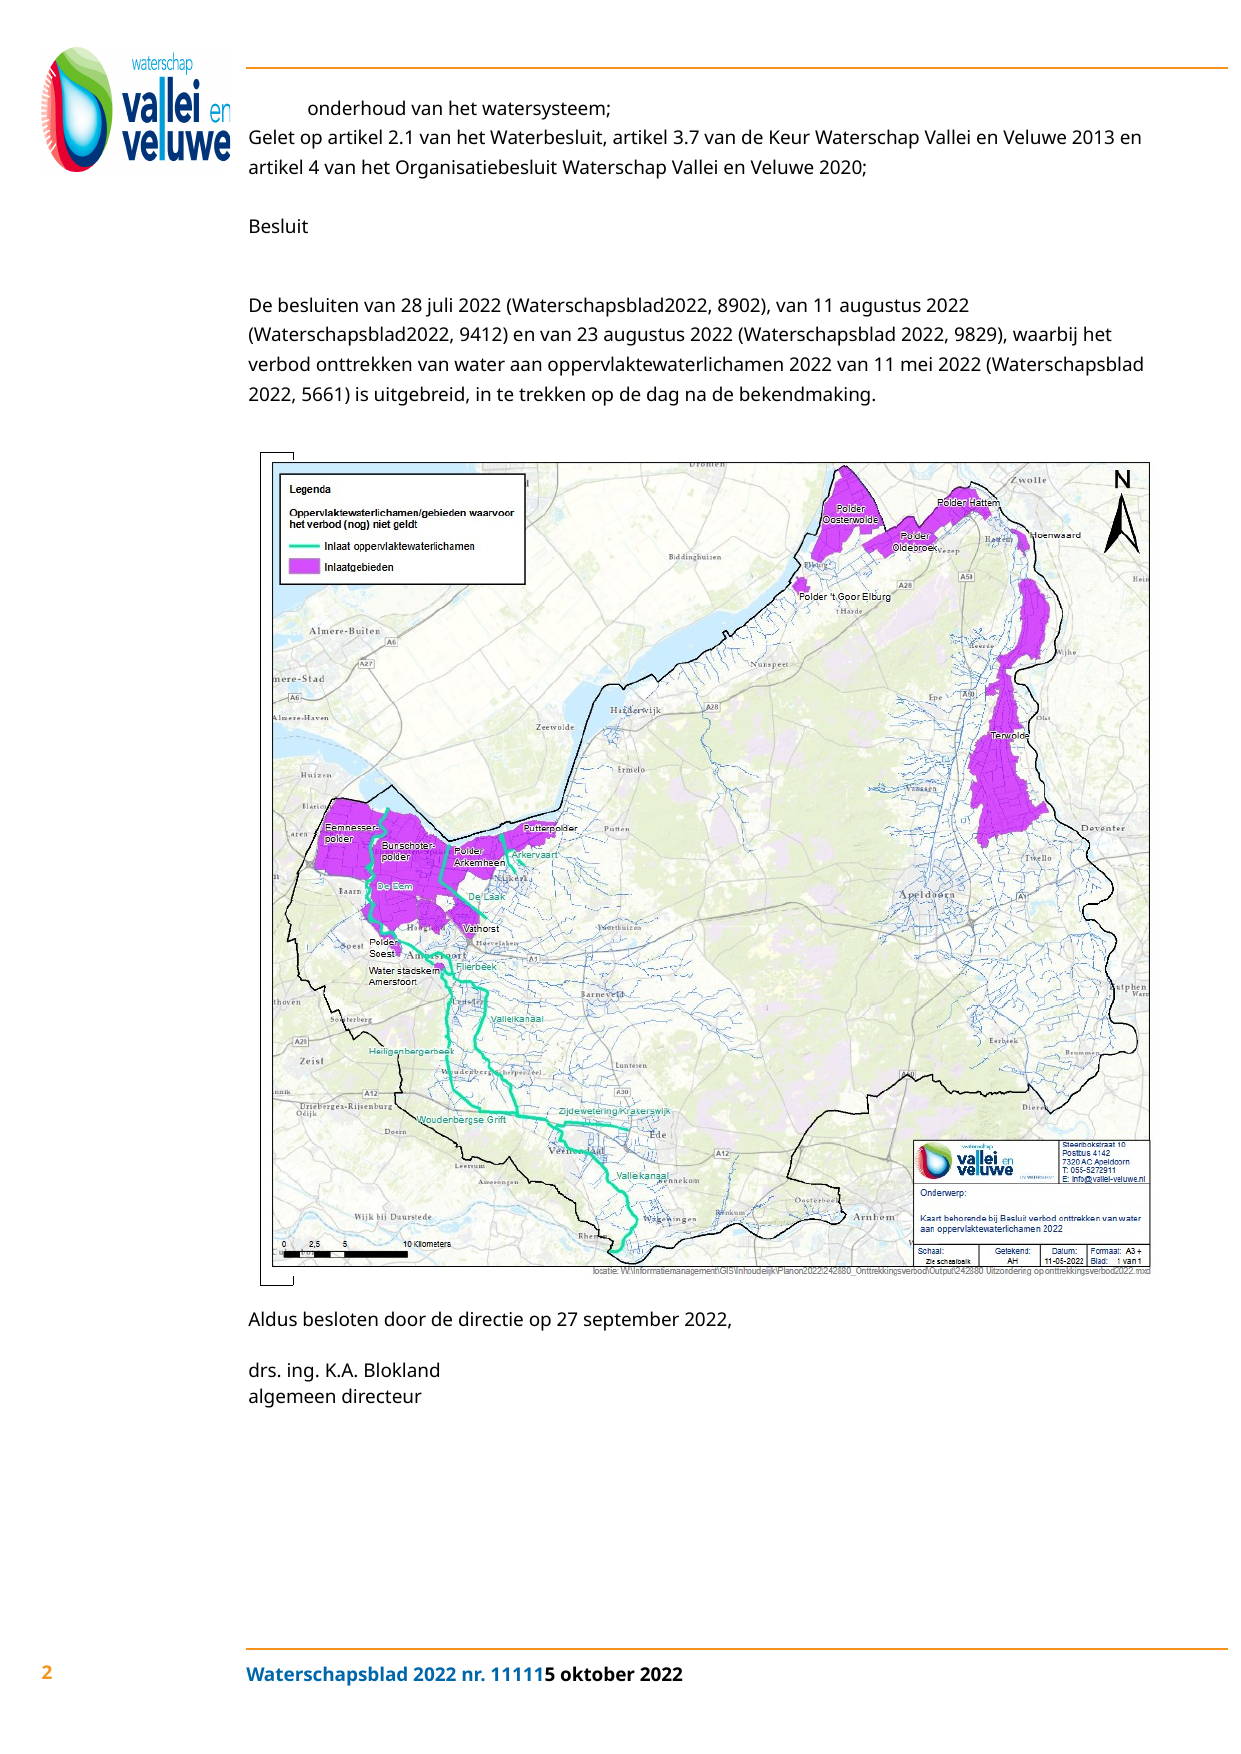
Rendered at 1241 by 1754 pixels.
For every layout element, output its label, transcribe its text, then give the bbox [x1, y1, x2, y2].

picture [268, 460, 1155, 1276]
text Gelet op artikel 2.1 van het Waterbesluit, artikel 3.7 van de Keur Waterschap Vallei en Veluwe 2013 en artikel 4 van het Organisatiebesluit Waterschap Vallei en Veluwe 2020; [248, 124, 1152, 180]
text Besluit [248, 213, 1152, 239]
picture [41, 47, 231, 172]
text algemeen directeur [248, 1383, 1152, 1409]
text De besluiten van 28 juli 2022 (Waterschapsblad2022, 8902), van 11 augustus 2022 (Waterschapsblad2022, 9412) en van 23 augustus 2022 (Waterschapsblad 2022, 9829), waarbij het verbod onttrekken van water aan oppervlaktewaterlichamen 2022 van 11 mei 2022 (Waterschapsblad 2022, 5661) is uitgebreid, in te trekken op de dag na de bekendmaking. [248, 292, 1152, 406]
text Aldus besloten door de directie op 27 september 2022, [248, 1306, 1152, 1332]
list onderhoud van het watersysteem; [248, 95, 1152, 121]
text drs. ing. K.A. Blokland [248, 1357, 1152, 1383]
